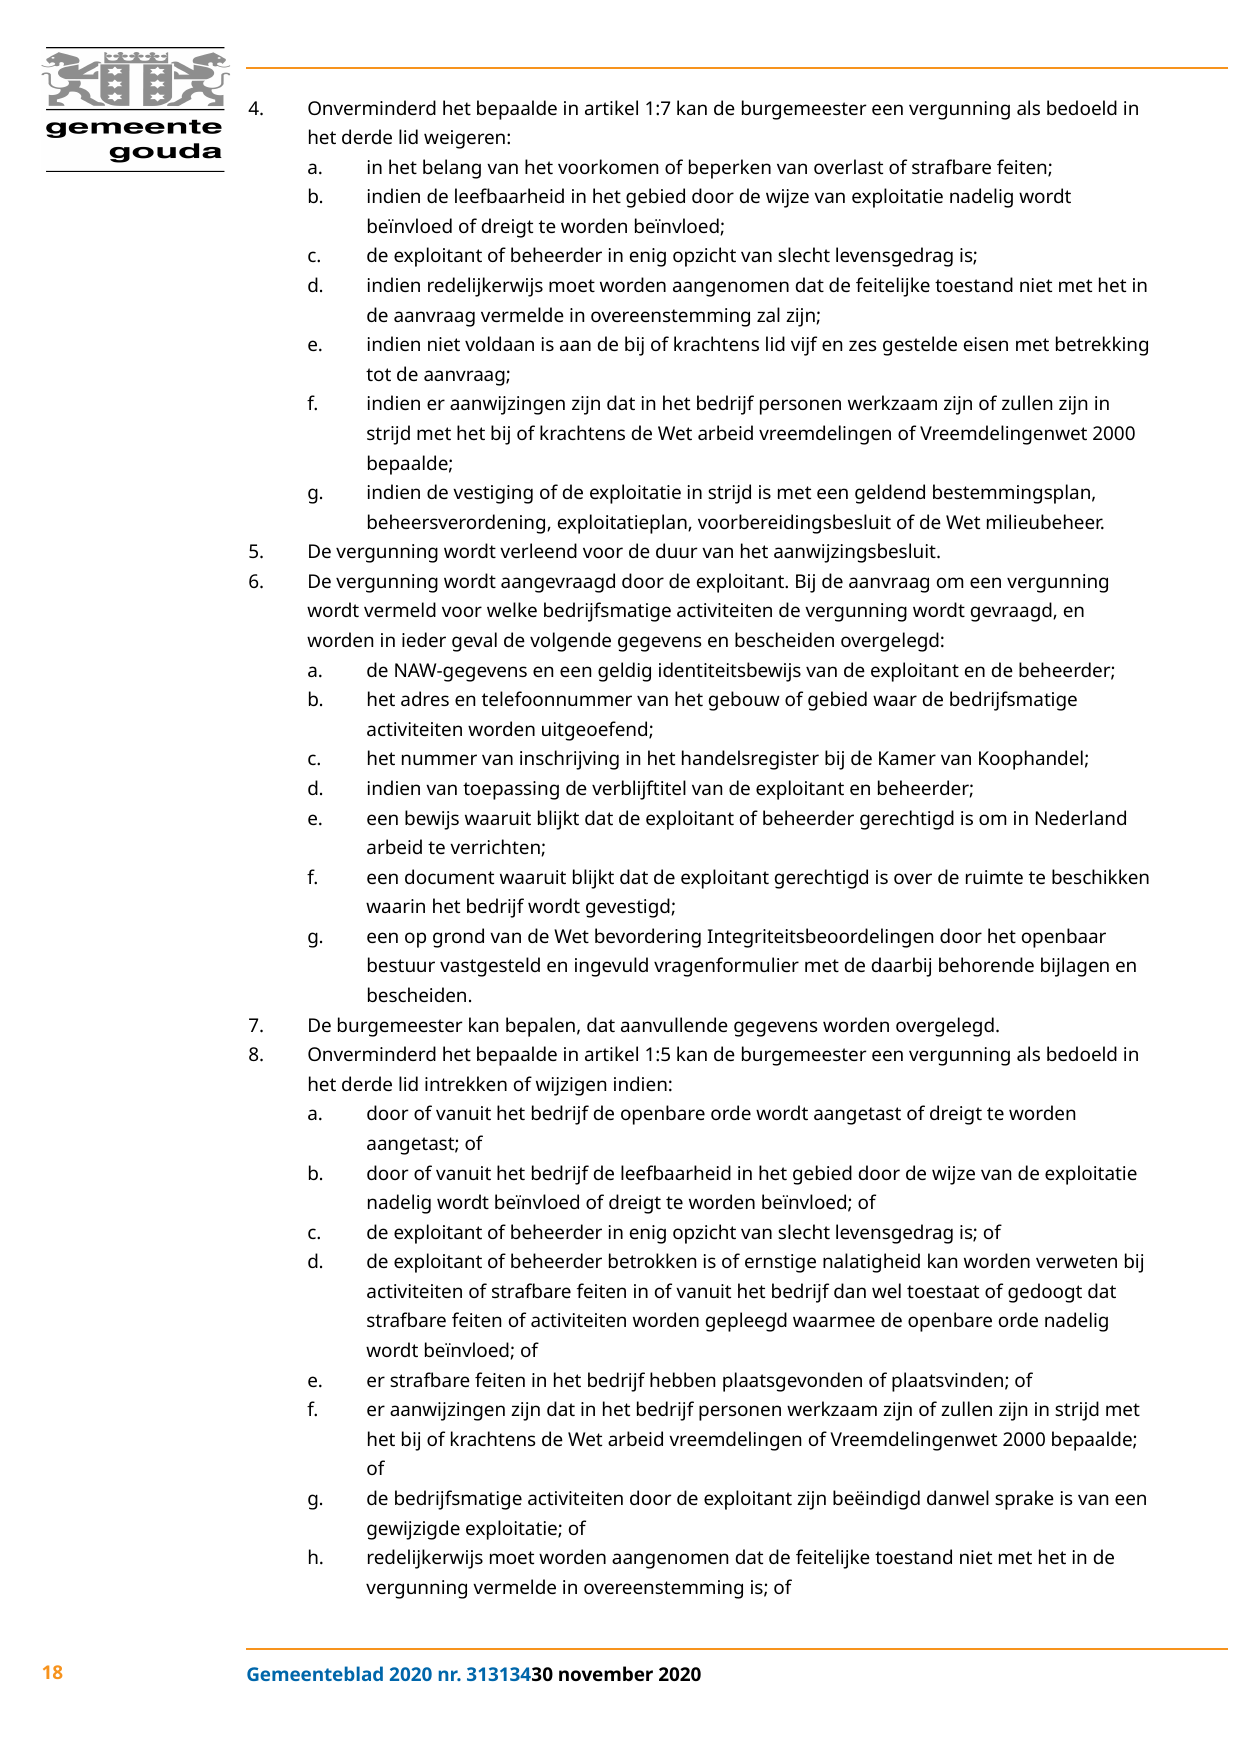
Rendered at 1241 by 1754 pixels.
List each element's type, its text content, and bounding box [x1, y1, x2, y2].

list indien redelijkerwijs moet worden aangenomen dat de feitelijke toestand niet met het in de aanvraag vermelde in overeenstemming zal zijn; [307, 272, 1152, 328]
picture [41, 47, 231, 172]
list door of vanuit het bedrijf de leefbaarheid in het gebied door de wijze van de exploitatie nadelig wordt beïnvloed of dreigt te worden beïnvloed; of [307, 1160, 1152, 1215]
list een document waaruit blijkt dat de exploitant gerechtigd is over de ruimte te beschikken waarin het bedrijf wordt gevestigd; [307, 864, 1152, 919]
list in het belang van het voorkomen of beperken van overlast of strafbare feiten; [307, 154, 1152, 180]
list de exploitant of beheerder betrokken is of ernstige nalatigheid kan worden verweten bij activiteiten of strafbare feiten in of vanuit het bedrijf dan wel toestaat of gedoogt dat strafbare feiten of activiteiten worden gepleegd waarmee de openbare orde nadelig wordt beïnvloed; of [307, 1248, 1152, 1363]
list een op grond van de Wet bevordering Integriteitsbeoordelingen door het openbaar bestuur vastgesteld en ingevuld vragenformulier met de daarbij behorende bijlagen en bescheiden. [307, 923, 1152, 1008]
list door of vanuit het bedrijf de openbare orde wordt aangetast of dreigt te worden aangetast; of [307, 1101, 1152, 1156]
list indien de vestiging of de exploitatie in strijd is met een geldend bestemmingsplan, beheersverordening, exploitatieplan, voorbereidingsbesluit of de Wet milieubeheer. [307, 479, 1152, 535]
list De burgemeester kan bepalen, dat aanvullende gegevens worden overgelegd. [248, 1012, 1152, 1038]
list de exploitant of beheerder in enig opzicht van slecht levensgedrag is; [307, 243, 1152, 268]
list De vergunning wordt verleend voor de duur van het aanwijzingsbesluit. [248, 538, 1152, 564]
list indien niet voldaan is aan de bij of krachtens lid vijf en zes gestelde eisen met betrekking tot de aanvraag; [307, 331, 1152, 387]
list de exploitant of beheerder in enig opzicht van slecht levensgedrag is; of [307, 1219, 1152, 1245]
list De vergunning wordt aangevraagd door de exploitant. Bij de aanvraag om een vergunning wordt vermeld voor welke bedrijfsmatige activiteiten de vergunning wordt gevraagd, en worden in ieder geval de volgende gegevens en bescheiden overgelegd: [248, 568, 1152, 653]
list indien van toepassing de verblijftitel van de exploitant en beheerder; [307, 775, 1152, 801]
list Onverminderd het bepaalde in artikel 1:7 kan de burgemeester een vergunning als bedoeld in het derde lid weigeren: [248, 95, 1152, 150]
list het nummer van inschrijving in het handelsregister bij de Kamer van Koophandel; [307, 746, 1152, 771]
list indien de leefbaarheid in het gebied door de wijze van exploitatie nadelig wordt beïnvloed of dreigt te worden beïnvloed; [307, 183, 1152, 239]
list indien er aanwijzingen zijn dat in het bedrijf personen werkzaam zijn of zullen zijn in strijd met het bij of krachtens de Wet arbeid vreemdelingen of Vreemdelingenwet 2000 bepaalde; [307, 391, 1152, 476]
list een bewijs waaruit blijkt dat de exploitant of beheerder gerechtigd is om in Nederland arbeid te verrichten; [307, 805, 1152, 860]
list Onverminderd het bepaalde in artikel 1:5 kan de burgemeester een vergunning als bedoeld in het derde lid intrekken of wijzigen indien: [248, 1041, 1152, 1097]
list de bedrijfsmatige activiteiten door de exploitant zijn beëindigd danwel sprake is van een gewijzigde exploitatie; of [307, 1485, 1152, 1541]
list redelijkerwijs moet worden aangenomen dat de feitelijke toestand niet met het in de vergunning vermelde in overeenstemming is; of [307, 1544, 1152, 1600]
list er strafbare feiten in het bedrijf hebben plaatsgevonden of plaatsvinden; of [307, 1367, 1152, 1393]
list de NAW-gegevens en een geldig identiteitsbewijs van de exploitant en de beheerder; [307, 657, 1152, 683]
list er aanwijzingen zijn dat in het bedrijf personen werkzaam zijn of zullen zijn in strijd met het bij of krachtens de Wet arbeid vreemdelingen of Vreemdelingenwet 2000 bepaalde; of [307, 1396, 1152, 1481]
list het adres en telefoonnummer van het gebouw of gebied waar de bedrijfsmatige activiteiten worden uitgeoefend; [307, 686, 1152, 742]
